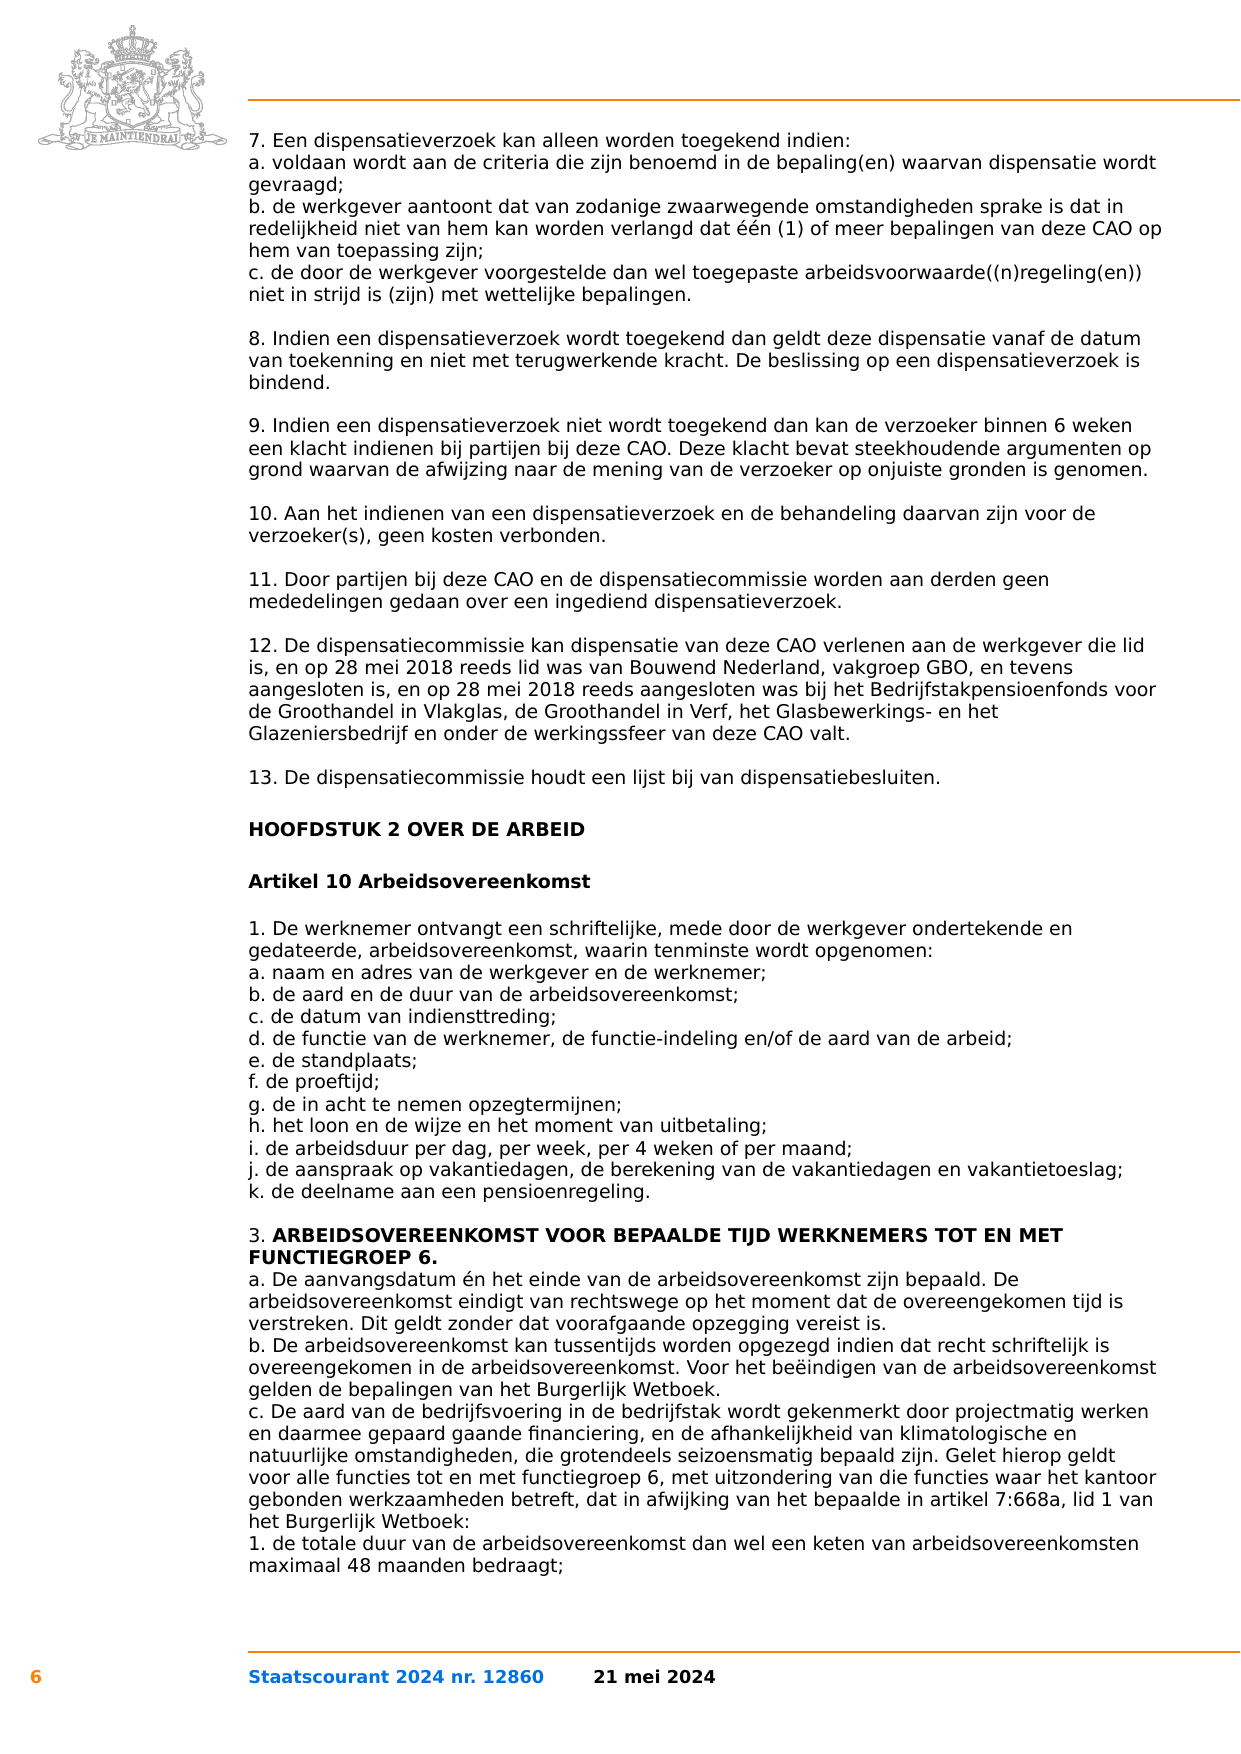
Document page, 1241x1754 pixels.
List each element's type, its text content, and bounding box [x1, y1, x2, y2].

text 1. De werknemer ontvangt een schriftelijke, mede door de werkgever ondertekende en gedateerde, arbeidsovereenkomst, waarin tenminste wordt opgenomen: [248, 918, 1163, 962]
text a. naam en adres van de werkgever en de werknemer; [248, 962, 1163, 983]
text c. de datum van indiensttreding; [248, 1006, 1163, 1027]
text h. het loon en de wijze en het moment van uitbetaling; [248, 1115, 1163, 1137]
text k. de deelname aan een pensioenregeling. [248, 1181, 1163, 1203]
text b. de werkgever aantoont dat van zodanige zwaarwegende omstandigheden sprake is dat in redelijkheid niet van hem kan worden verlangd dat één (1) of meer bepalingen van deze CAO op hem van toepassing zijn; [248, 196, 1163, 262]
text 10. Aan het indienen van een dispensatieverzoek en de behandeling daarvan zijn voor de verzoeker(s), geen kosten verbonden. [248, 503, 1163, 547]
text 11. Door partijen bij deze CAO en de dispensatiecommissie worden aan derden geen mededelingen gedaan over een ingediend dispensatieverzoek. [248, 569, 1163, 613]
text j. de aanspraak op vakantiedagen, de berekening van de vakantiedagen en vakantietoeslag; [248, 1159, 1163, 1181]
text 13. De dispensatiecommissie houdt een lijst bij van dispensatiebesluiten. [248, 767, 1163, 789]
text b. de aard en de duur van de arbeidsovereenkomst; [248, 983, 1163, 1006]
text b. De arbeidsovereenkomst kan tussentijds worden opgezegd indien dat recht schriftelijk is overeengekomen in de arbeidsovereenkomst. Voor het beëindigen van de arbeidsovereenkomst gelden de bepalingen van het Burgerlijk Wetboek. [248, 1335, 1163, 1401]
subtitle HOOFDSTUK 2 OVER DE ARBEID [248, 819, 1163, 841]
text 8. Indien een dispensatieverzoek wordt toegekend dan geldt deze dispensatie vanaf de datum van toekenning en niet met terugwerkende kracht. De beslissing op een dispensatieverzoek is bindend. [248, 328, 1163, 393]
text f. de proeftijd; [248, 1071, 1163, 1093]
picture [38, 25, 227, 150]
text i. de arbeidsduur per dag, per week, per 4 weken of per maand; [248, 1137, 1163, 1159]
text 3. ARBEIDSOVEREENKOMST VOOR BEPAALDE TIJD WERKNEMERS TOT EN MET FUNCTIEGROEP 6. [248, 1225, 1163, 1269]
text d. de functie van de werknemer, de functie-indeling en/of de aard van de arbeid; [248, 1027, 1163, 1049]
text e. de standplaats; [248, 1049, 1163, 1071]
text 7. Een dispensatieverzoek kan alleen worden toegekend indien: [248, 130, 1163, 152]
text a. De aanvangsdatum én het einde van de arbeidsovereenkomst zijn bepaald. De arbeidsovereenkomst eindigt van rechtswege op het moment dat de overeengekomen tijd is verstreken. Dit geldt zonder dat voorafgaande opzegging vereist is. [248, 1269, 1163, 1335]
text c. De aard van de bedrijfsvoering in de bedrijfstak wordt gekenmerkt door projectmatig werken en daarmee gepaard gaande financiering, en de afhankelijkheid van klimatologische en natuurlijke omstandigheden, die grotendeels seizoensmatig bepaald zijn. Gelet hierop geldt voor alle functies tot en met functiegroep 6, met uitzondering van die functies waar het kantoor gebonden werkzaamheden betreft, dat in afwijking van het bepaalde in artikel 7:668a, lid 1 van het Burgerlijk Wetboek: [248, 1401, 1163, 1533]
text 9. Indien een dispensatieverzoek niet wordt toegekend dan kan de verzoeker binnen 6 weken een klacht indienen bij partijen bij deze CAO. Deze klacht bevat steekhoudende argumenten op grond waarvan de afwijzing naar de mening van de verzoeker op onjuiste gronden is genomen. [248, 415, 1163, 481]
subtitle Artikel 10 Arbeidsovereenkomst [248, 871, 1163, 893]
text 12. De dispensatiecommissie kan dispensatie van deze CAO verlenen aan de werkgever die lid is, en op 28 mei 2018 reeds lid was van Bouwend Nederland, vakgroep GBO, en tevens aangesloten is, en op 28 mei 2018 reeds aangesloten was bij het Bedrijfstakpensioenfonds voor de Groothandel in Vlakglas, de Groothandel in Verf, het Glasbewerkings- en het Glazeniersbedrijf en onder de werkingssfeer van deze CAO valt. [248, 635, 1163, 745]
text c. de door de werkgever voorgestelde dan wel toegepaste arbeidsvoorwaarde((n)regeling(en)) niet in strijd is (zijn) met wettelijke bepalingen. [248, 262, 1163, 306]
text a. voldaan wordt aan de criteria die zijn benoemd in de bepaling(en) waarvan dispensatie wordt gevraagd; [248, 152, 1163, 196]
text 1. de totale duur van de arbeidsovereenkomst dan wel een keten van arbeidsovereenkomsten maximaal 48 maanden bedraagt; [248, 1533, 1163, 1577]
text g. de in acht te nemen opzegtermijnen; [248, 1093, 1163, 1115]
